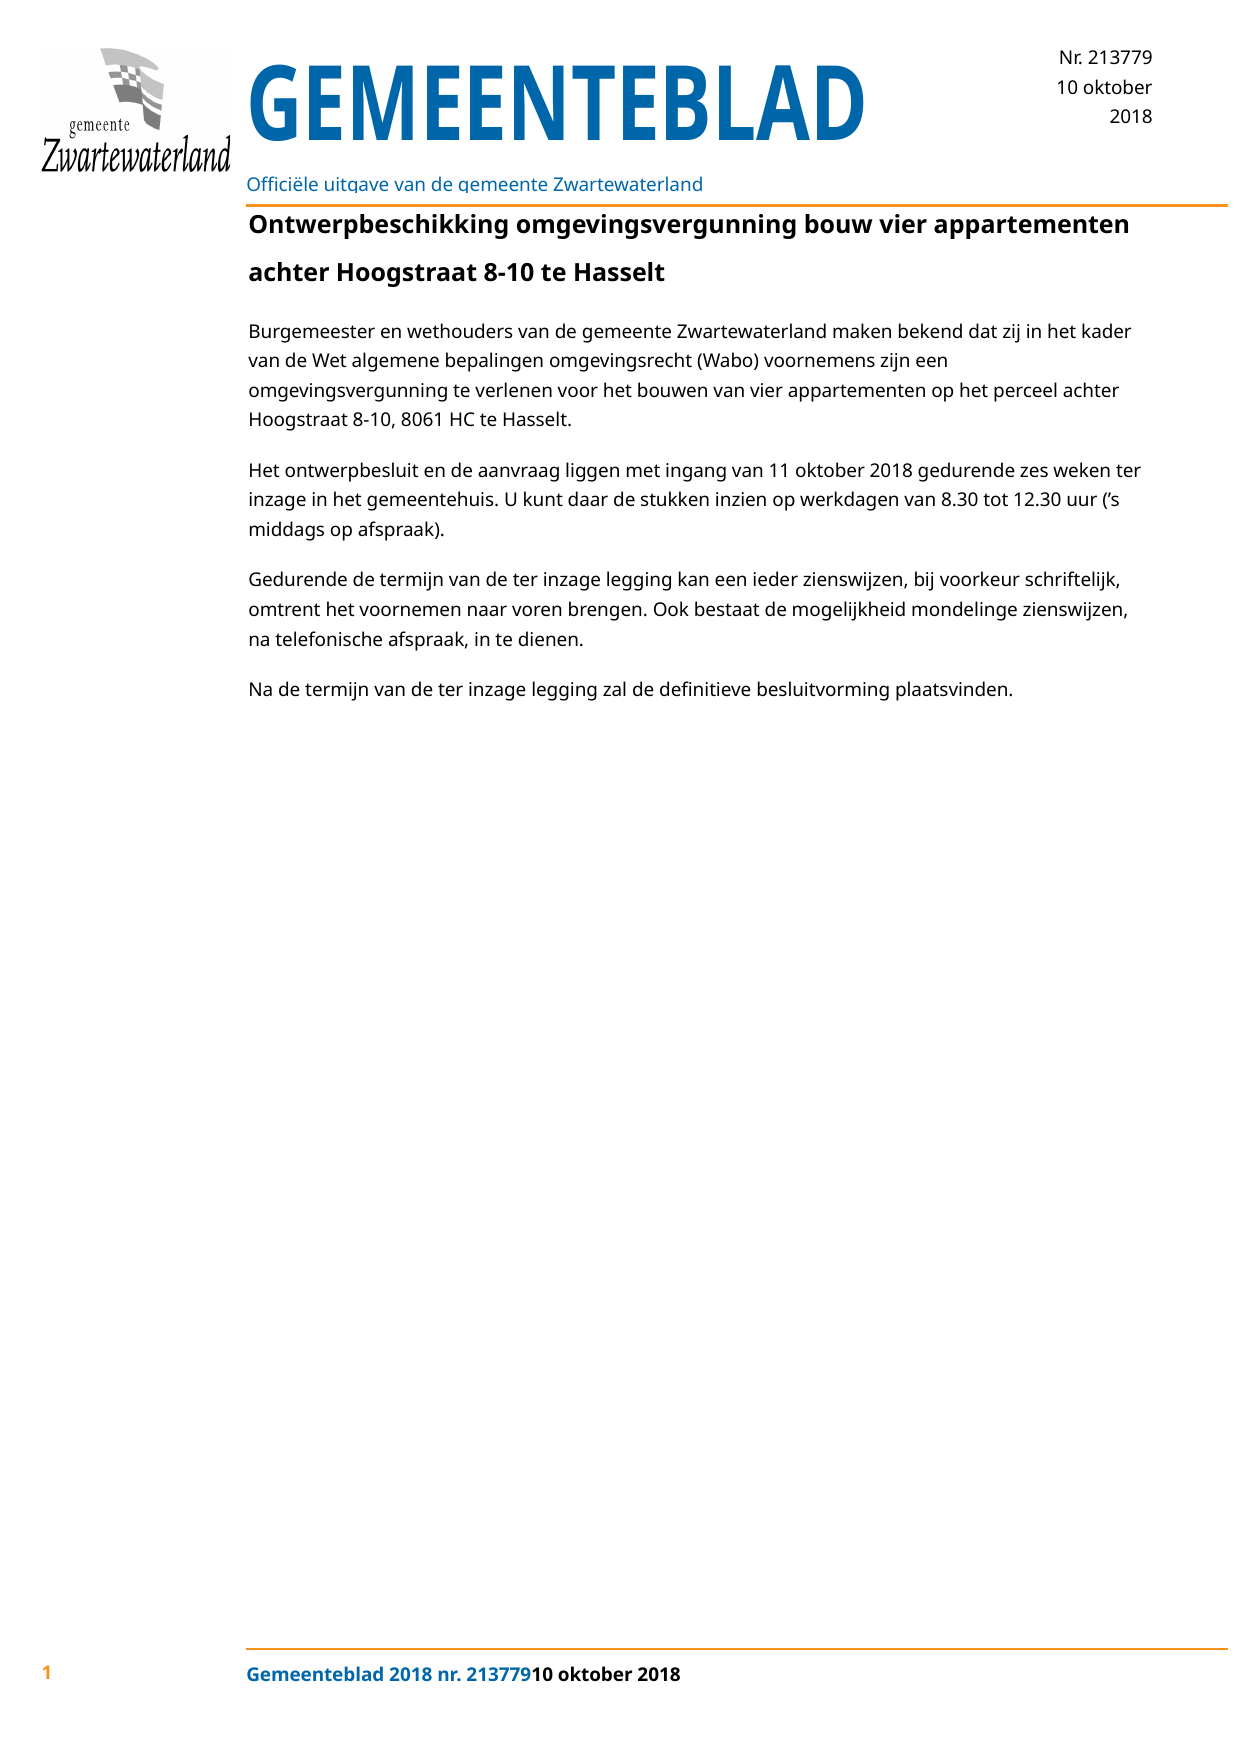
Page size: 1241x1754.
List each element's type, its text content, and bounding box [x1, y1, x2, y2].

picture [41, 47, 231, 172]
text Het ontwerpbesluit en de aanvraag liggen met ingang van 11 oktober 2018 gedurende zes weken ter inzage in het gemeentehuis. U kunt daar de stukken inzien op werkdagen van 8.30 tot 12.30 uur (’s middags op afspraak). [248, 457, 1152, 542]
text Na de termijn van de ter inzage legging zal de definitieve besluitvorming plaatsvinden. [248, 676, 1152, 702]
text Burgemeester en wethouders van de gemeente Zwartewaterland maken bekend dat zij in het kader van de Wet algemene bepalingen omgevingsrecht (Wabo) voornemens zijn een omgevingsvergunning te verlenen voor het bouwen van vier appartementen op het perceel achter Hoogstraat 8-10, 8061 HC te Hasselt. [248, 318, 1152, 432]
text Ontwerpbeschikking omgevingsvergunning bouw vier appartementen achter Hoogstraat 8-10 te Hasselt [248, 207, 1152, 288]
text Gedurende de termijn van de ter inzage legging kan een ieder zienswijzen, bij voorkeur schriftelijk, omtrent het voornemen naar voren brengen. Ook bestaat de mogelijkheid mondelinge zienswijzen, na telefonische afspraak, in te dienen. [248, 567, 1152, 652]
